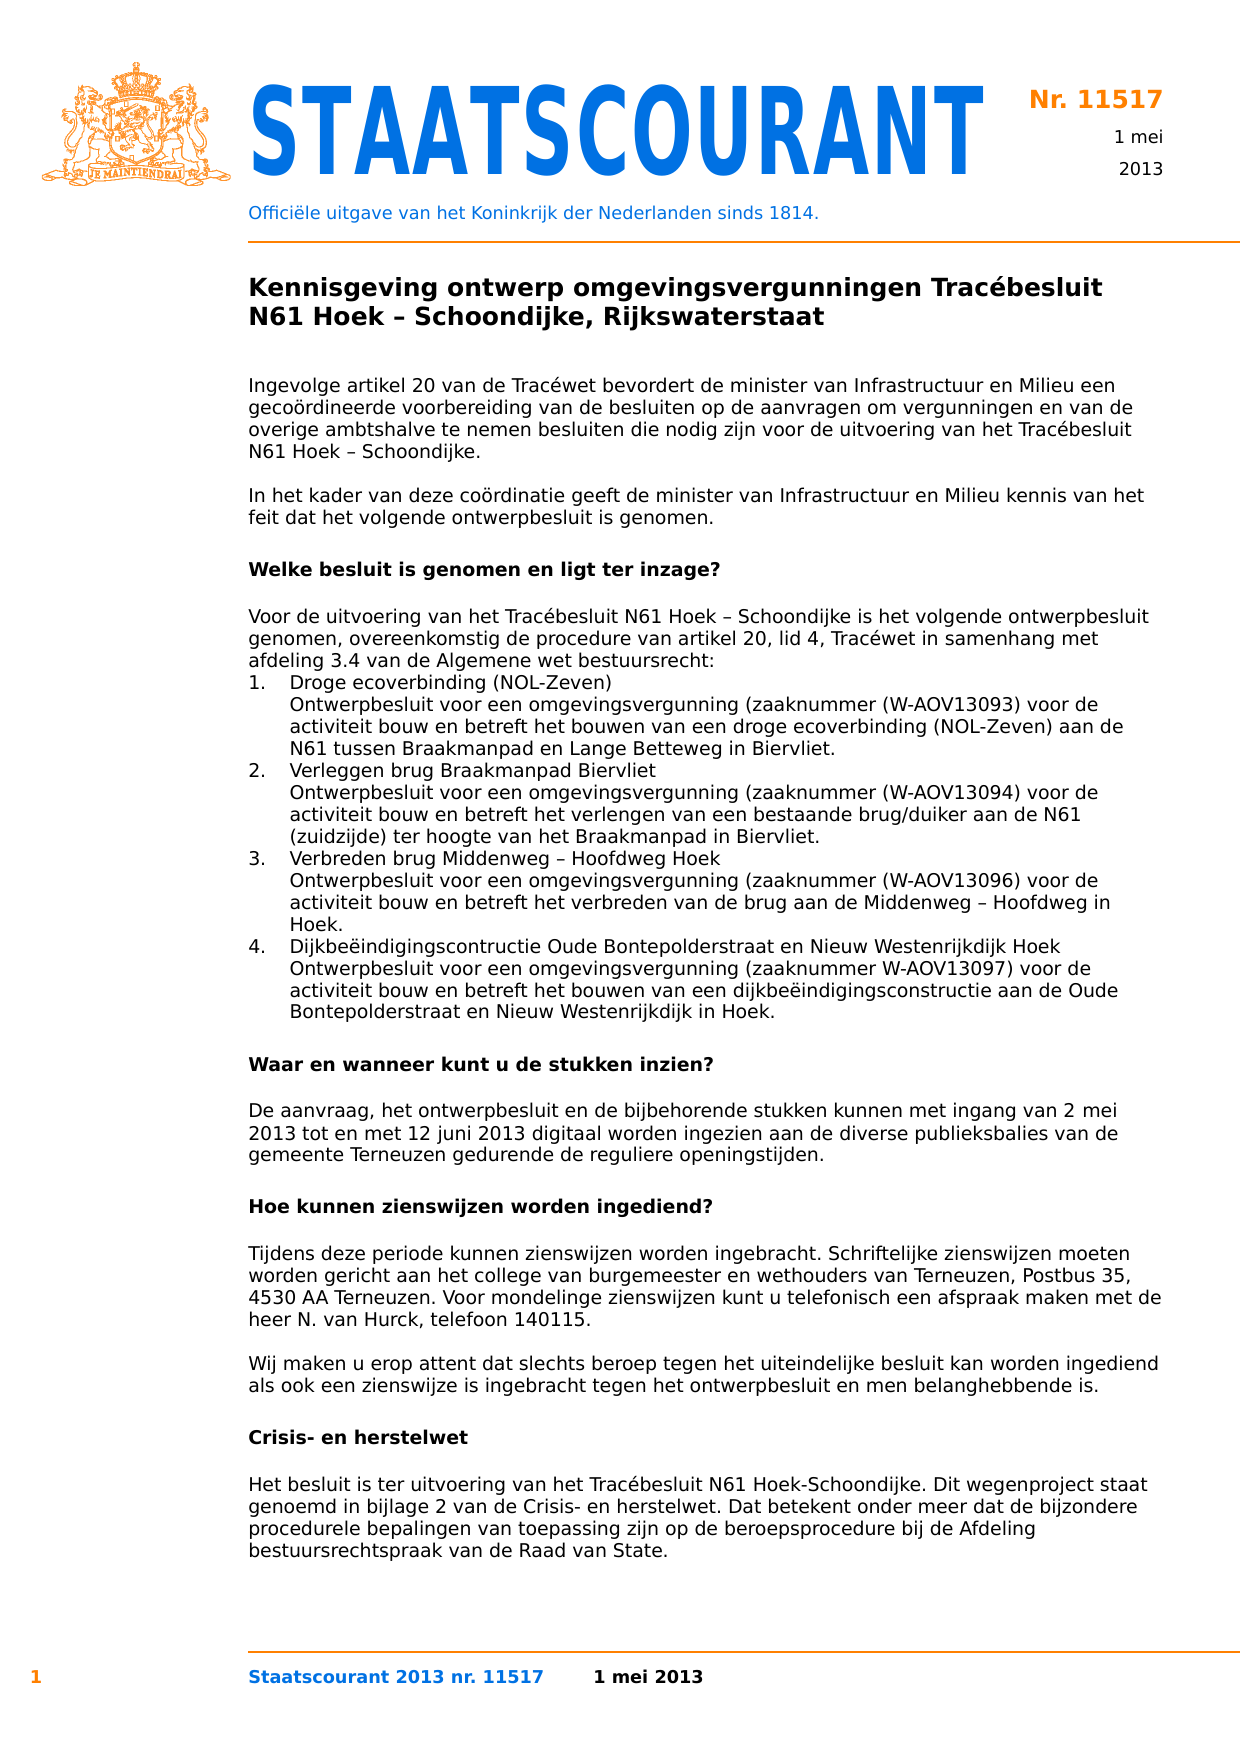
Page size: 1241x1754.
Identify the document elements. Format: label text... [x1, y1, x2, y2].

subtitle Kennisgeving ontwerp omgevingsvergunningen Tracébesluit N61 Hoek – Schoondijke, Rijkswaterstaat [248, 273, 1163, 331]
text Wij maken u erop attent dat slechts beroep tegen het uiteindelijke besluit kan worden ingediend als ook een zienswijze is ingebracht tegen het ontwerpbesluit en men belanghebbende is. [248, 1353, 1163, 1397]
text Ontwerpbesluit voor een omgevingsvergunning (zaaknummer W-AOV13097) voor de activiteit bouw en betreft het bouwen van een dijkbeëindigingsconstructie aan de Oude Bontepolderstraat en Nieuw Westenrijkdijk in Hoek. [289, 957, 1163, 1023]
table_cell Officiële uitgave van het Koninkrijk der Nederlanden sinds 1814. [248, 203, 1240, 241]
table_header STAATSCOURANT [248, 62, 998, 203]
table_cell 2013 [998, 153, 1240, 203]
table_header Nr. 11517 [998, 62, 1240, 121]
table_cell 1 mei [998, 121, 1240, 153]
text Ontwerpbesluit voor een omgevingsvergunning (zaaknummer (W-AOV13093) voor de activiteit bouw en betreft het bouwen van een droge ecoverbinding (NOL-Zeven) aan de N61 tussen Braakmanpad en Lange Betteweg in Biervliet. [289, 694, 1163, 760]
text In het kader van deze coördinatie geeft de minister van Infrastructuur en Milieu kennis van het feit dat het volgende ontwerpbesluit is genomen. [248, 485, 1163, 529]
subtitle Crisis- en herstelwet [248, 1427, 1163, 1449]
text Ontwerpbesluit voor een omgevingsvergunning (zaaknummer (W-AOV13094) voor de activiteit bouw en betreft het verlengen van een bestaande brug/duiker aan de N61 (zuidzijde) ter hoogte van het Braakmanpad in Biervliet. [289, 782, 1163, 848]
text 1. Droge ecoverbinding (NOL-Zeven) [248, 672, 1163, 694]
picture [41, 62, 231, 186]
text Ontwerpbesluit voor een omgevingsvergunning (zaaknummer (W-AOV13096) voor de activiteit bouw en betreft het verbreden van de brug aan de Middenweg – Hoofdweg in Hoek. [289, 869, 1163, 936]
subtitle Welke besluit is genomen en ligt ter inzage? [248, 559, 1163, 581]
text 4. Dijkbeëindigingscontructie Oude Bontepolderstraat en Nieuw Westenrijkdijk Hoek [248, 936, 1163, 957]
text Tijdens deze periode kunnen zienswijzen worden ingebracht. Schriftelijke zienswijzen moeten worden gericht aan het college van burgemeester en wethouders van Terneuzen, Postbus 35, 4530 AA Terneuzen. Voor mondelinge zienswijzen kunt u telefonisch een afspraak maken met de heer N. van Hurck, telefoon 140115. [248, 1243, 1163, 1331]
text De aanvraag, het ontwerpbesluit en de bijbehorende stukken kunnen met ingang van 2 mei 2013 tot en met 12 juni 2013 digitaal worden ingezien aan de diverse publieksbalies van de gemeente Terneuzen gedurende de reguliere openingstijden. [248, 1100, 1163, 1166]
text 2. Verleggen brug Braakmanpad Biervliet [248, 760, 1163, 782]
text 3. Verbreden brug Middenweg – Hoofdweg Hoek [248, 848, 1163, 869]
text Ingevolge artikel 20 van de Tracéwet bevordert de minister van Infrastructuur en Milieu een gecoördineerde voorbereiding van de besluiten op de aanvragen om vergunningen en van de overige ambtshalve te nemen besluiten die nodig zijn voor de uitvoering van het Tracébesluit N61 Hoek – Schoondijke. [248, 375, 1163, 463]
text Voor de uitvoering van het Tracébesluit N61 Hoek – Schoondijke is het volgende ontwerpbesluit genomen, overeenkomstig de procedure van artikel 20, lid 4, Tracéwet in samenhang met afdeling 3.4 van de Algemene wet bestuursrecht: [248, 606, 1163, 672]
subtitle Waar en wanneer kunt u de stukken inzien? [248, 1053, 1163, 1075]
text Het besluit is ter uitvoering van het Tracébesluit N61 Hoek-Schoondijke. Dit wegenproject staat genoemd in bijlage 2 van de Crisis- en herstelwet. Dat betekent onder meer dat de bijzondere procedurele bepalingen van toepassing zijn op de beroepsprocedure bij de Afdeling bestuursrechtspraak van de Raad van State. [248, 1474, 1163, 1562]
subtitle Hoe kunnen zienswijzen worden ingediend? [248, 1196, 1163, 1218]
table_header [25, 62, 248, 241]
